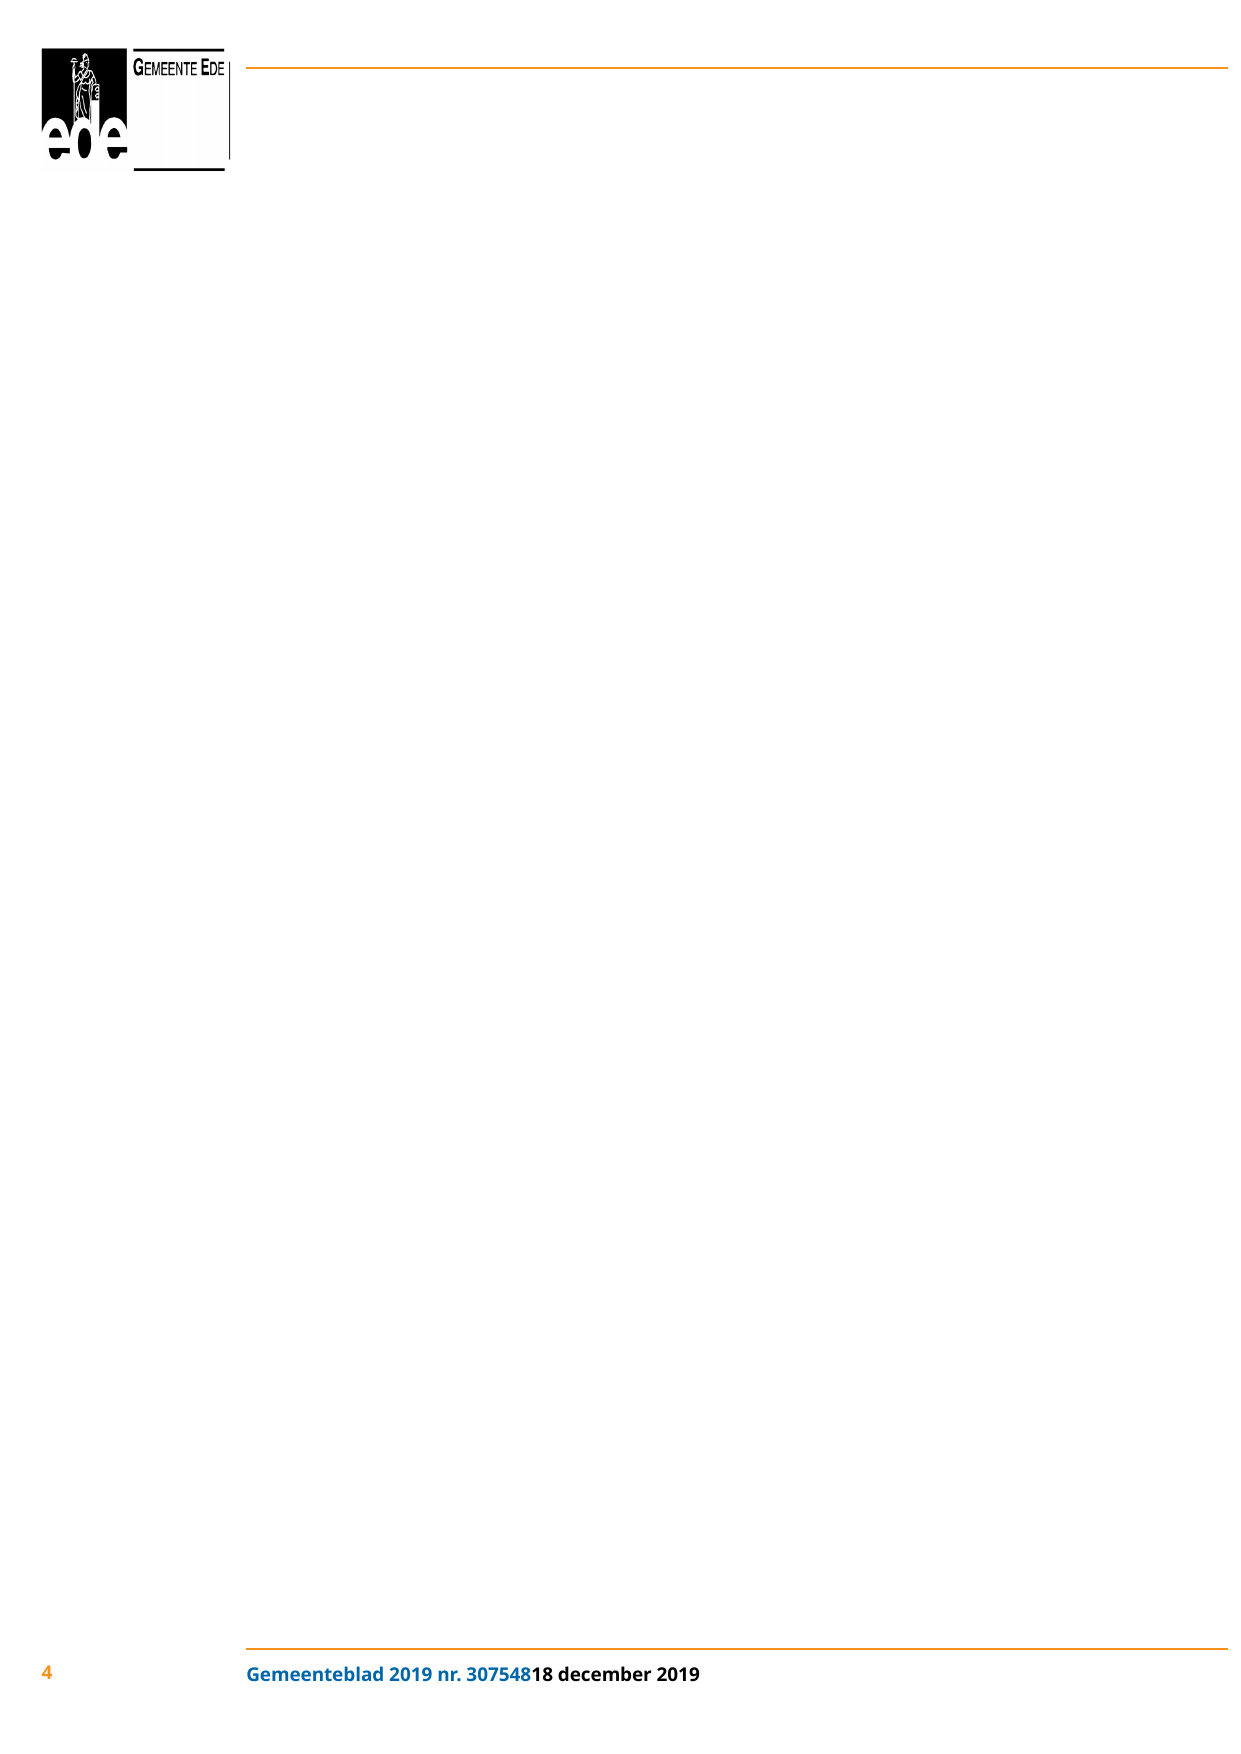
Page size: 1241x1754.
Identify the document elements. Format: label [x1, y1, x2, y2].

picture [41, 47, 231, 172]
